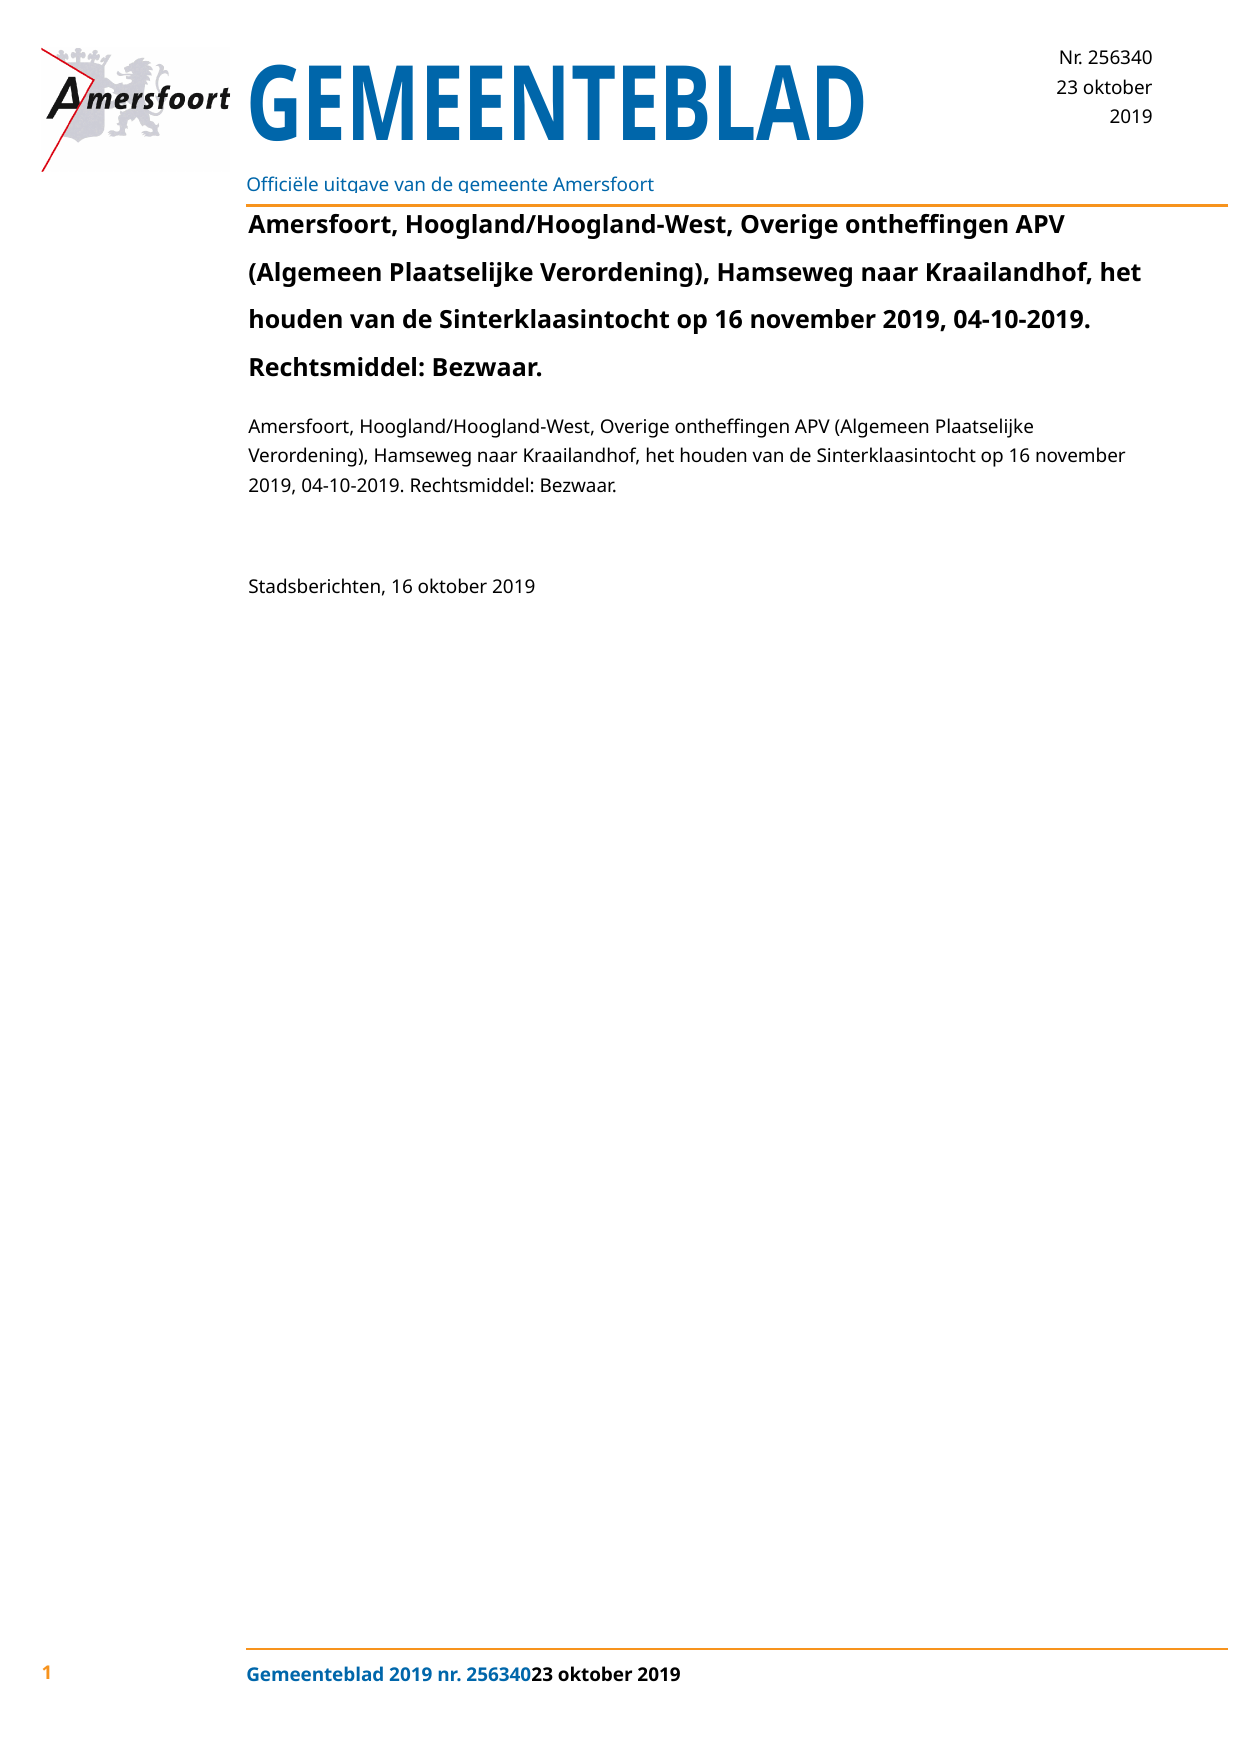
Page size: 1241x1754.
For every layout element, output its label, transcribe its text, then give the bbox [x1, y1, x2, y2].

text Amersfoort, Hoogland/Hoogland-West, Overige ontheffingen APV (Algemeen Plaatselijke Verordening), Hamseweg naar Kraailandhof, het houden van de Sinterklaasintocht op 16 november 2019, 04-10-2019. Rechtsmiddel: Bezwaar. [248, 413, 1152, 498]
picture [41, 47, 231, 172]
text Amersfoort, Hoogland/Hoogland-West, Overige ontheffingen APV (Algemeen Plaatselijke Verordening), Hamseweg naar Kraailandhof, het houden van de Sinterklaasintocht op 16 november 2019, 04-10-2019. Rechtsmiddel: Bezwaar. [248, 207, 1152, 384]
text Stadsberichten, 16 oktober 2019 [248, 573, 1152, 599]
